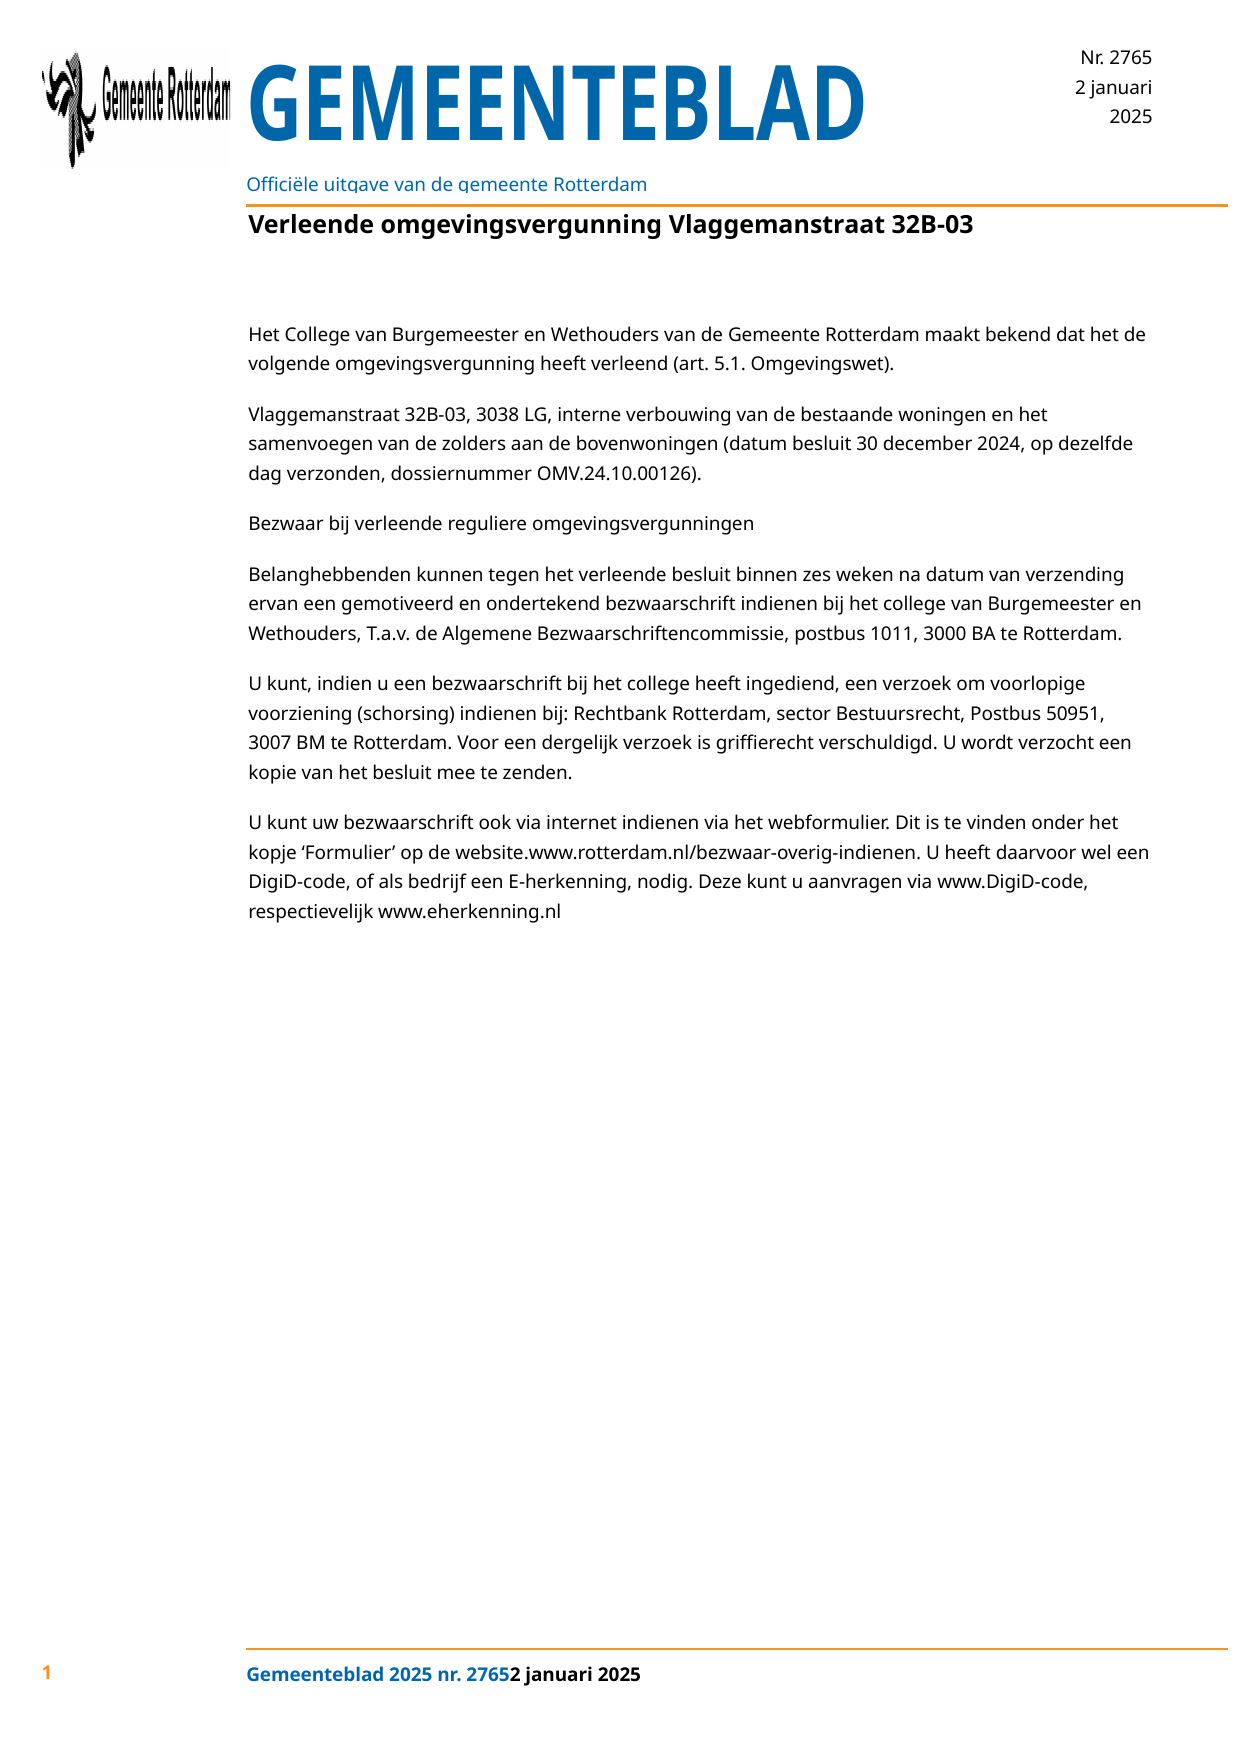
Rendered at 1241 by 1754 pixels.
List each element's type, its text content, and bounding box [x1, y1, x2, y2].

text Bezwaar bij verleende reguliere omgevingsvergunningen [248, 510, 1152, 536]
text Het College van Burgemeester en Wethouders van de Gemeente Rotterdam maakt bekend dat het de volgende omgevingsvergunning heeft verleend (art. 5.1. Omgevingswet). [248, 321, 1152, 376]
text Belanghebbenden kunnen tegen het verleende besluit binnen zes weken na datum van verzending ervan een gemotiveerd en ondertekend bezwaarschrift indienen bij het college van Burgemeester en Wethouders, T.a.v. de Algemene Bezwaarschriftencommissie, postbus 1011, 3000 BA te Rotterdam. [248, 561, 1152, 646]
text U kunt uw bezwaarschrift ook via internet indienen via het webformulier. Dit is te vinden onder het kopje ‘Formulier’ op de website.www.rotterdam.nl/bezwaar-overig-indienen. U heeft daarvoor wel een DigiD-code, of als bedrijf een E-herkenning, nodig. Deze kunt u aanvragen via www.DigiD-code, respectievelijk www.eherkenning.nl [248, 809, 1152, 924]
picture [41, 47, 231, 172]
text U kunt, indien u een bezwaarschrift bij het college heeft ingediend, een verzoek om voorlopige voorziening (schorsing) indienen bij: Rechtbank Rotterdam, sector Bestuursrecht, Postbus 50951, 3007 BM te Rotterdam. Voor een dergelijk verzoek is griffierecht verschuldigd. U wordt verzocht een kopie van het besluit mee te zenden. [248, 670, 1152, 785]
text Vlaggemanstraat 32B-03, 3038 LG, interne verbouwing van de bestaande woningen en het samenvoegen van de zolders aan de bovenwoningen (datum besluit 30 december 2024, op dezelfde dag verzonden, dossiernummer OMV.24.10.00126). [248, 401, 1152, 486]
text Verleende omgevingsvergunning Vlaggemanstraat 32B-03 [248, 207, 1152, 241]
